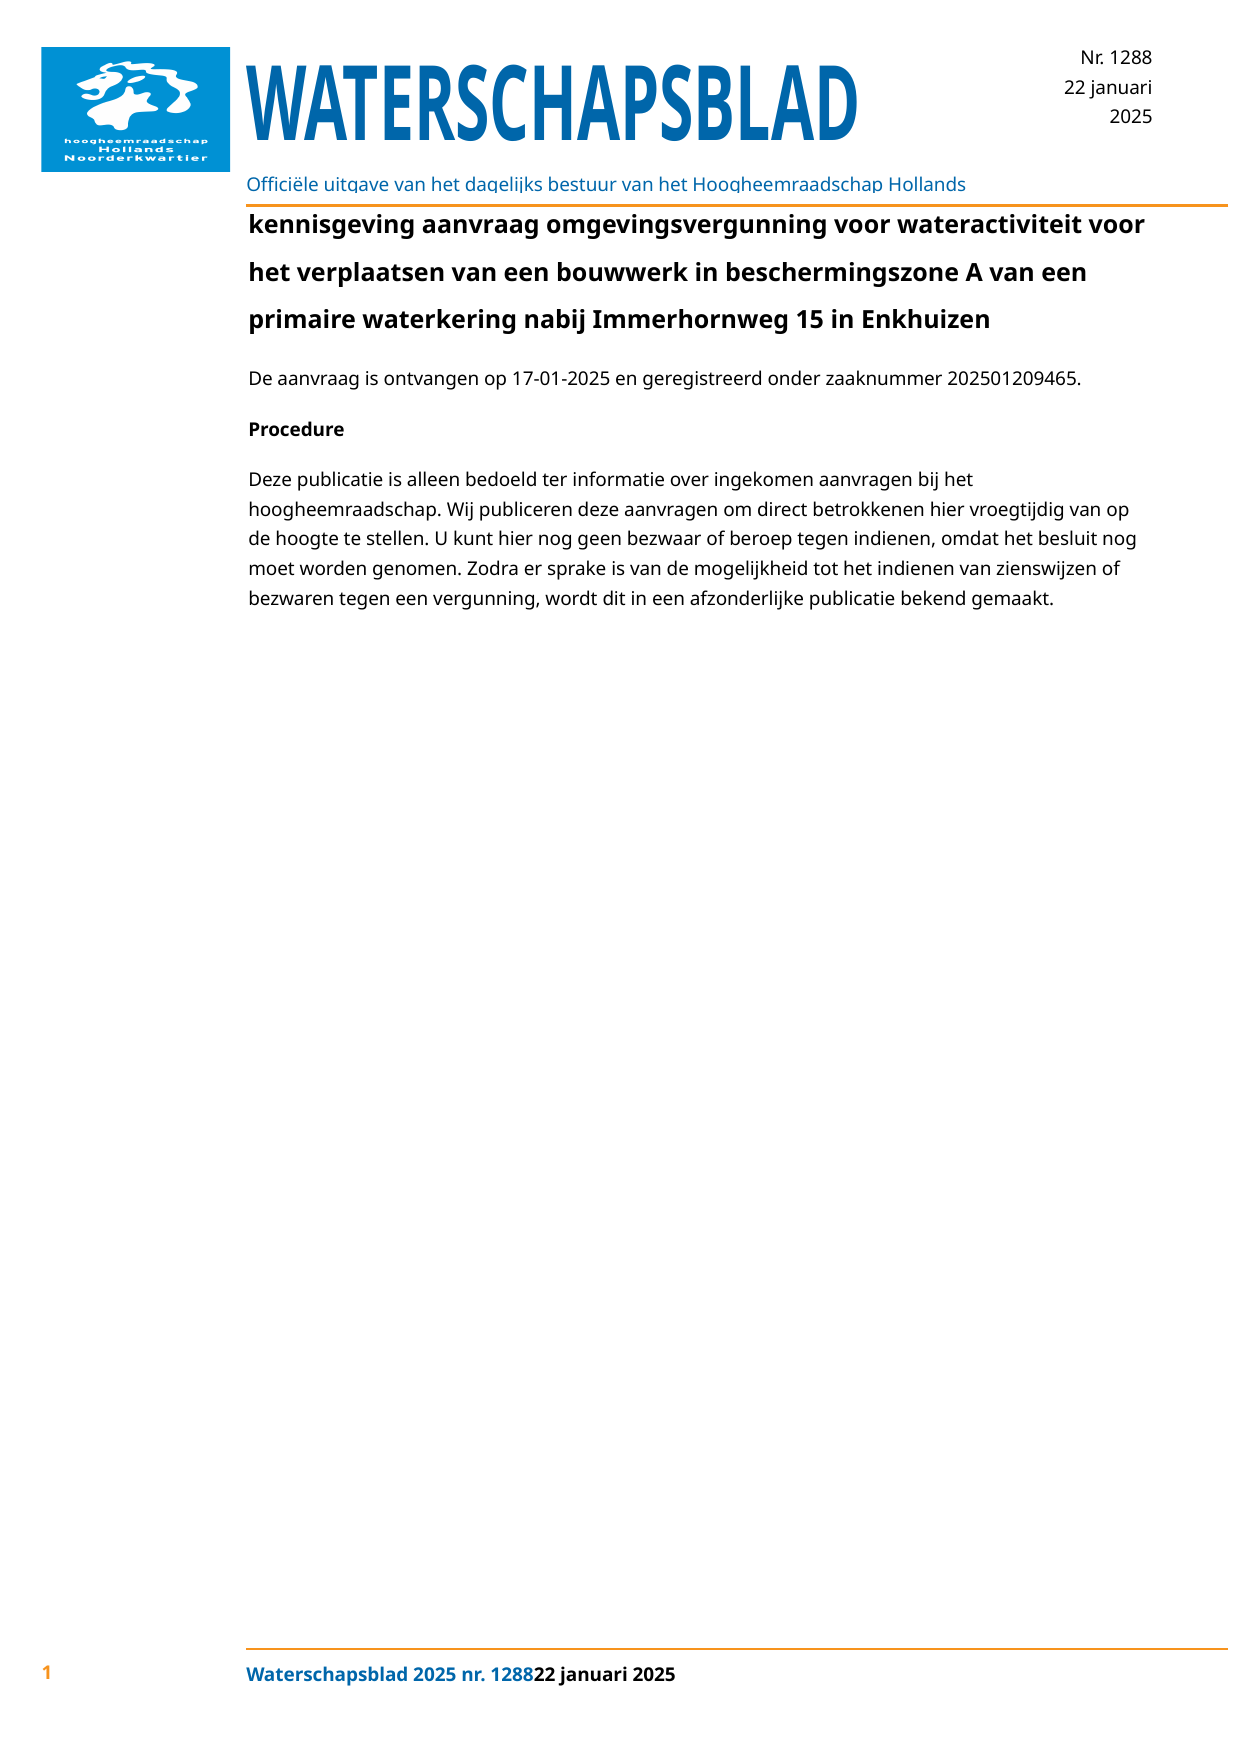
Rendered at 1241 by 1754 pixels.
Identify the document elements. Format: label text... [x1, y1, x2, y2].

picture [118, 62, 197, 112]
picture [78, 64, 122, 99]
text Procedure [248, 416, 1152, 442]
text Deze publicatie is alleen bedoeld ter informatie over ingekomen aanvragen bij het hoogheemraadschap. Wij publiceren deze aanvragen om direct betrokkenen hier vroegtijdig van op de hoogte te stellen. U kunt hier nog geen bezwaar of beroep tegen indienen, omdat het besluit nog moet worden genomen. Zodra er sprake is van de mogelijkheid tot het indienen van zienswijzen of bezwaren tegen een vergunning, wordt dit in een afzonderlijke publicatie bekend gemaakt. [248, 466, 1152, 610]
picture [88, 87, 157, 130]
text De aanvraag is ontvangen op 17-01-2025 en geregistreerd onder zaaknummer 202501209465. [248, 366, 1152, 391]
picture [129, 76, 144, 82]
text kennisgeving aanvraag omgevingsvergunning voor wateractiviteit voor het verplaatsen van een bouwwerk in beschermingszone A van een primaire waterkering nabij Immerhornweg 15 in Enkhuizen [248, 207, 1152, 336]
